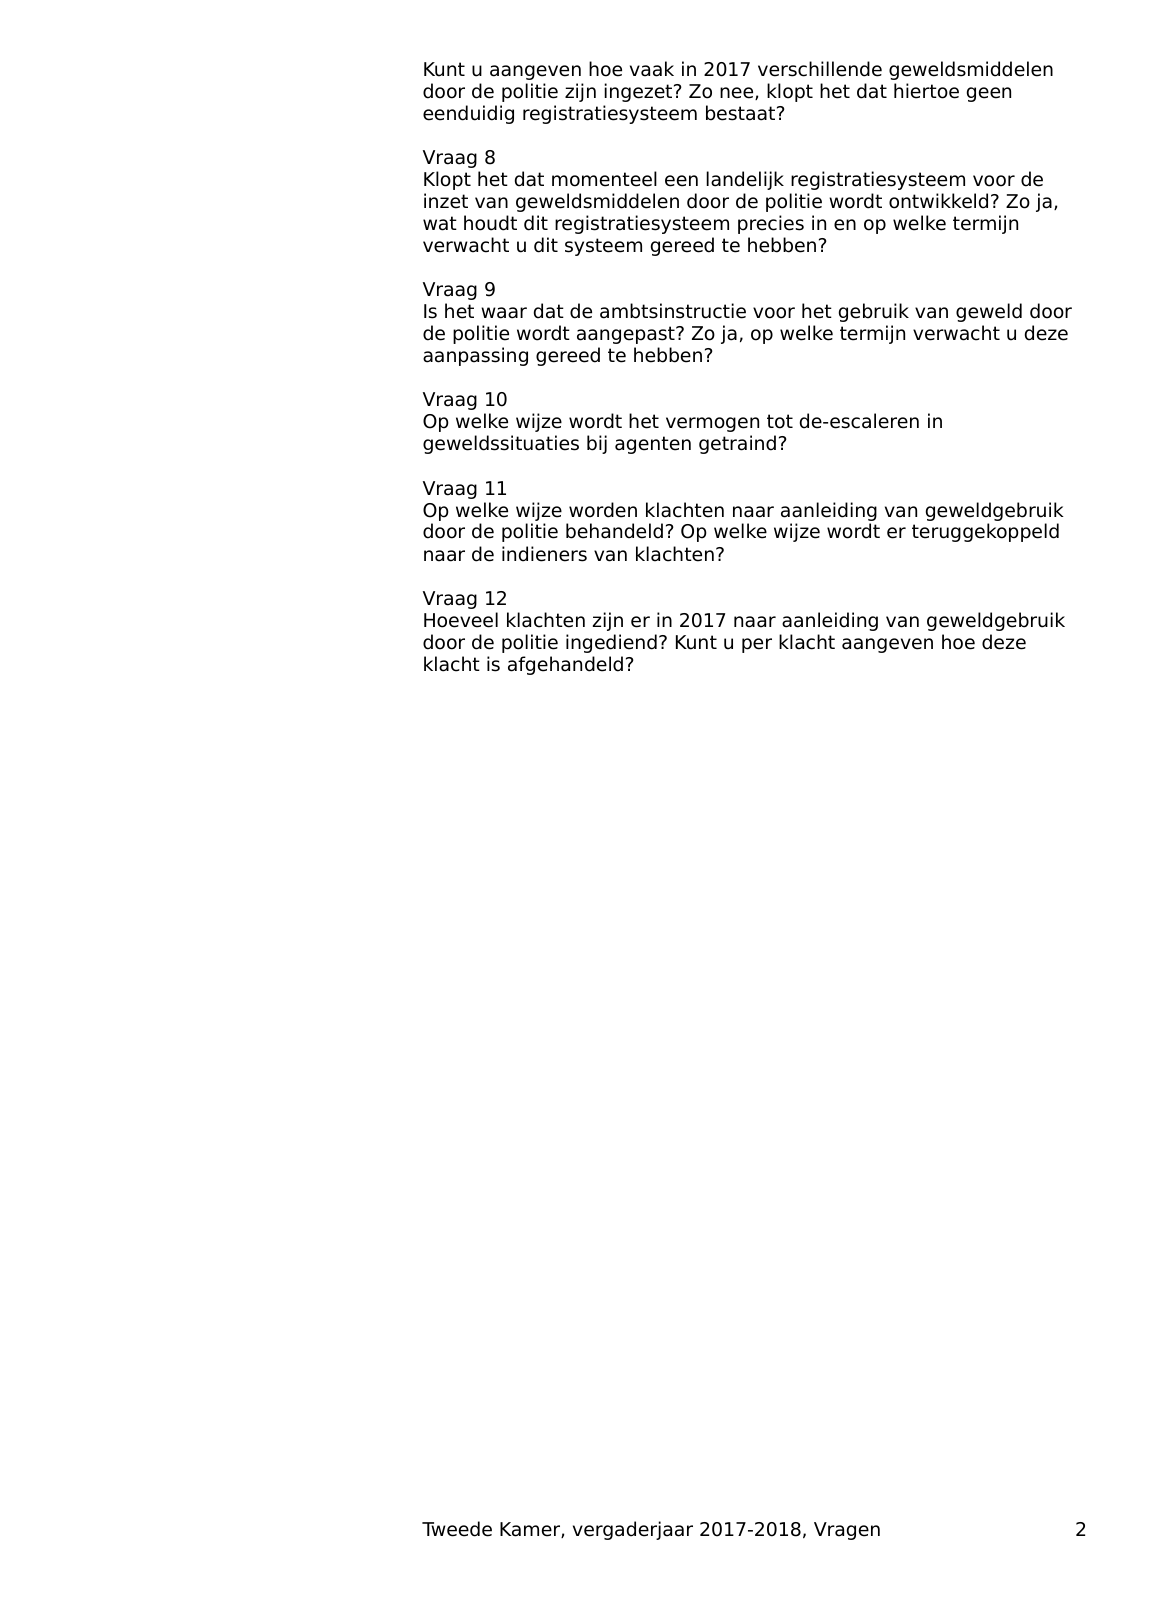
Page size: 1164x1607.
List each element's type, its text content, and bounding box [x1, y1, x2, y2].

text Vraag 9 [422, 279, 1087, 301]
text Op welke wijze wordt het vermogen tot de-escaleren in geweldssituaties bij agenten getraind? [422, 411, 1087, 455]
text Vraag 10 [422, 389, 1087, 411]
text Vraag 12 [422, 588, 1087, 609]
text Kunt u aangeven hoe vaak in 2017 verschillende geweldsmiddelen door de politie zijn ingezet? Zo nee, klopt het dat hiertoe geen eenduidig registratiesysteem bestaat? [422, 59, 1087, 125]
text Klopt het dat momenteel een landelijk registratiesysteem voor de inzet van geweldsmiddelen door de politie wordt ontwikkeld? Zo ja, wat houdt dit registratiesysteem precies in en op welke termijn verwacht u dit systeem gereed te hebben? [422, 169, 1087, 257]
text Is het waar dat de ambtsinstructie voor het gebruik van geweld door de politie wordt aangepast? Zo ja, op welke termijn verwacht u deze aanpassing gereed te hebben? [422, 301, 1087, 367]
text Vraag 8 [422, 147, 1087, 169]
text Op welke wijze worden klachten naar aanleiding van geweldgebruik door de politie behandeld? Op welke wijze wordt er teruggekoppeld naar de indieners van klachten? [422, 499, 1087, 565]
text Hoeveel klachten zijn er in 2017 naar aanleiding van geweldgebruik door de politie ingediend? Kunt u per klacht aangeven hoe deze klacht is afgehandeld? [422, 609, 1087, 676]
text Vraag 11 [422, 477, 1087, 499]
